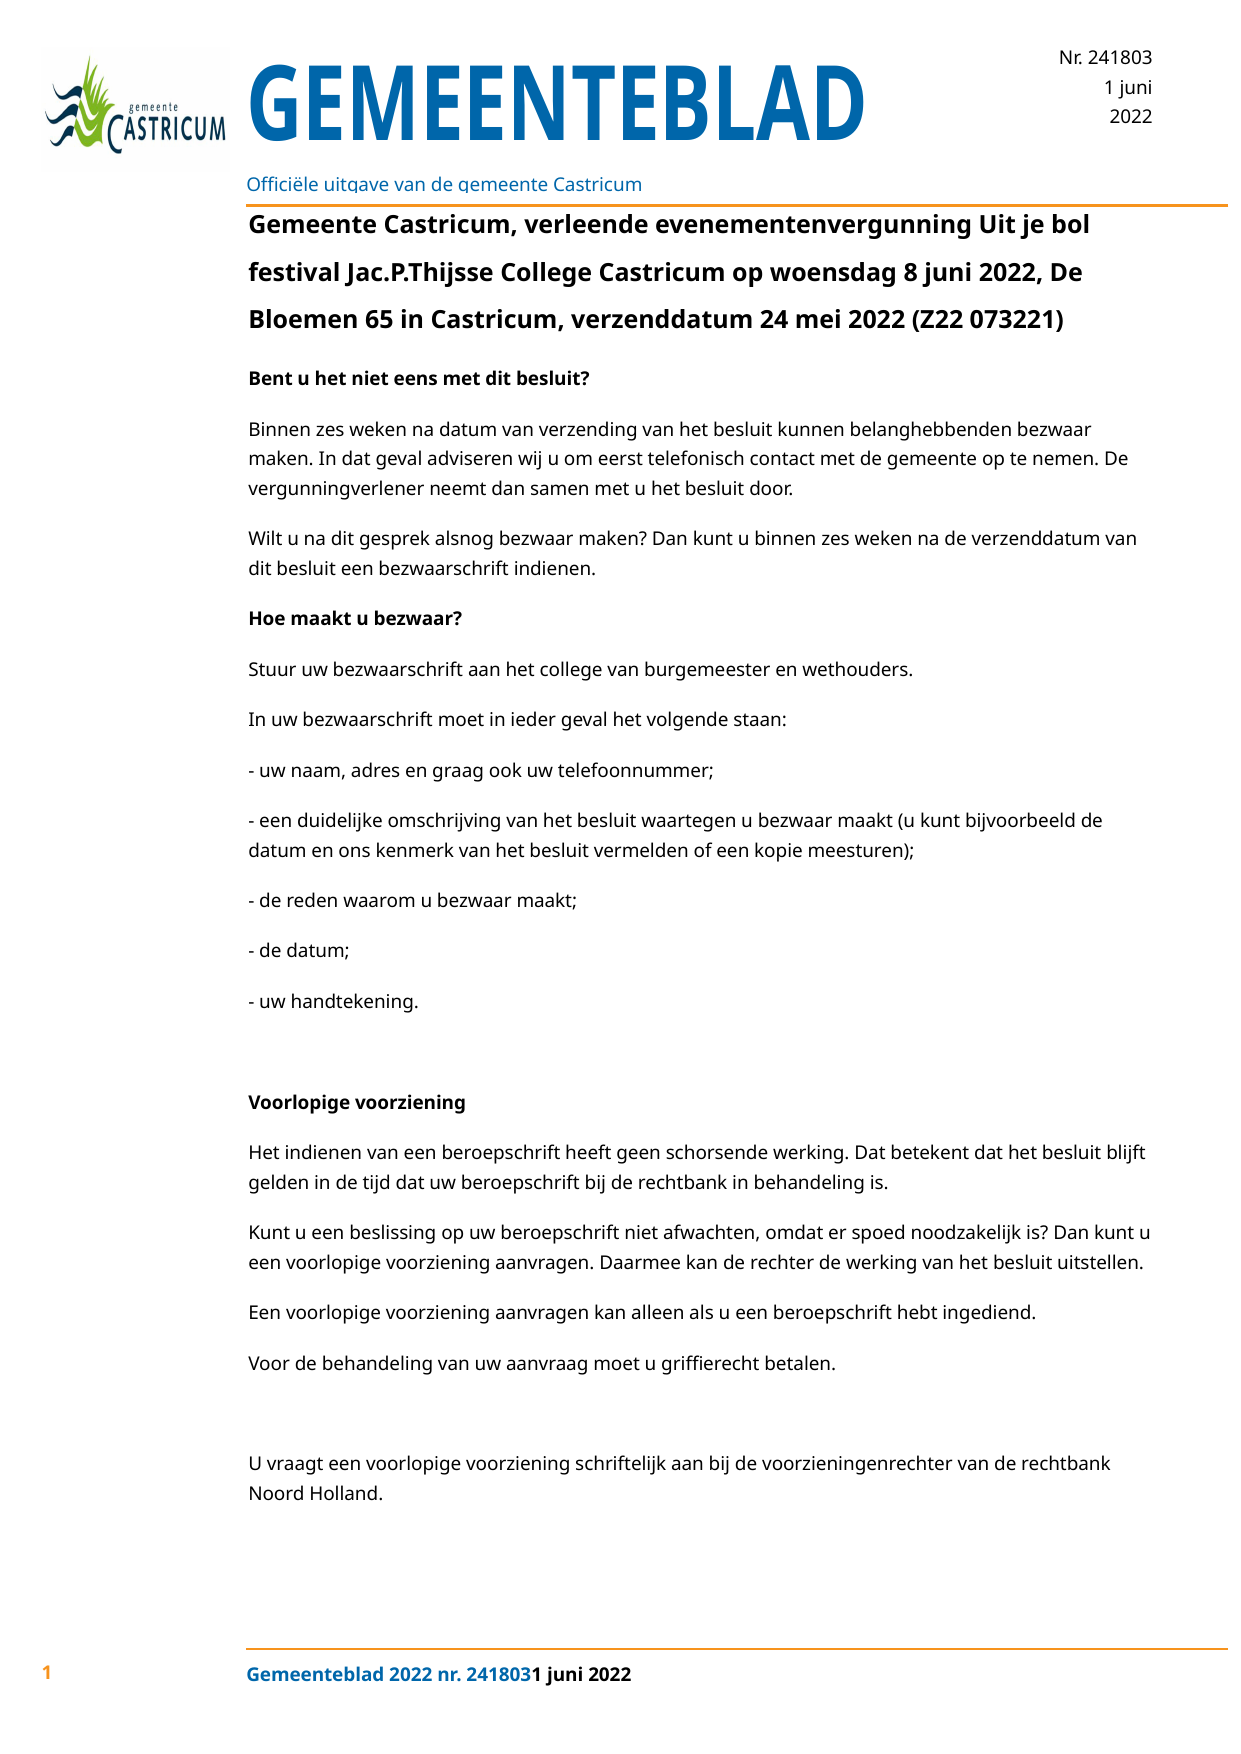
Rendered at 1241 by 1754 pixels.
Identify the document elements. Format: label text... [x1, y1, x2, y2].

text Stuur uw bezwaarschrift aan het college van burgemeester en wethouders. [248, 656, 1152, 682]
text Bent u het niet eens met dit besluit? [248, 366, 1152, 391]
text U vraagt een voorlopige voorziening schriftelijk aan bij de voorzieningenrechter van de rechtbank Noord Holland. [248, 1451, 1152, 1506]
picture [41, 47, 231, 172]
text - een duidelijke omschrijving van het besluit waartegen u bezwaar maakt (u kunt bijvoorbeeld de datum en ons kenmerk van het besluit vermelden of een kopie meesturen); [248, 807, 1152, 862]
text Wilt u na dit gesprek alsnog bezwaar maken? Dan kunt u binnen zes weken na de verzenddatum van dit besluit een bezwaarschrift indienen. [248, 526, 1152, 581]
text Voor de behandeling van uw aanvraag moet u griffierecht betalen. [248, 1350, 1152, 1375]
text - uw naam, adres en graag ook uw telefoonnummer; [248, 757, 1152, 782]
text Hoe maakt u bezwaar? [248, 606, 1152, 631]
text Gemeente Castricum, verleende evenementenvergunning Uit je bol festival Jac.P.Thijsse College Castricum op woensdag 8 juni 2022, De Bloemen 65 in Castricum, verzenddatum 24 mei 2022 (Z22 073221) [248, 207, 1152, 336]
text - de reden waarom u bezwaar maakt; [248, 887, 1152, 913]
text Een voorlopige voorziening aanvragen kan alleen als u een beroepschrift hebt ingediend. [248, 1299, 1152, 1325]
text Binnen zes weken na datum van verzending van het besluit kunnen belanghebbenden bezwaar maken. In dat geval adviseren wij u om eerst telefonisch contact met de gemeente op te nemen. De vergunningverlener neemt dan samen met u het besluit door. [248, 416, 1152, 501]
text - de datum; [248, 938, 1152, 963]
text Het indienen van een beroepschrift heeft geen schorsende werking. Dat betekent dat het besluit blijft gelden in de tijd dat uw beroepschrift bij de rechtbank in behandeling is. [248, 1139, 1152, 1194]
text In uw bezwaarschrift moet in ieder geval het volgende staan: [248, 706, 1152, 732]
text - uw handtekening. [248, 988, 1152, 1014]
text Kunt u een beslissing op uw beroepschrift niet afwachten, omdat er spoed noodzakelijk is? Dan kunt u een voorlopige voorziening aanvragen. Daarmee kan de rechter de werking van het besluit uitstellen. [248, 1219, 1152, 1274]
text Voorlopige voorziening [248, 1089, 1152, 1114]
